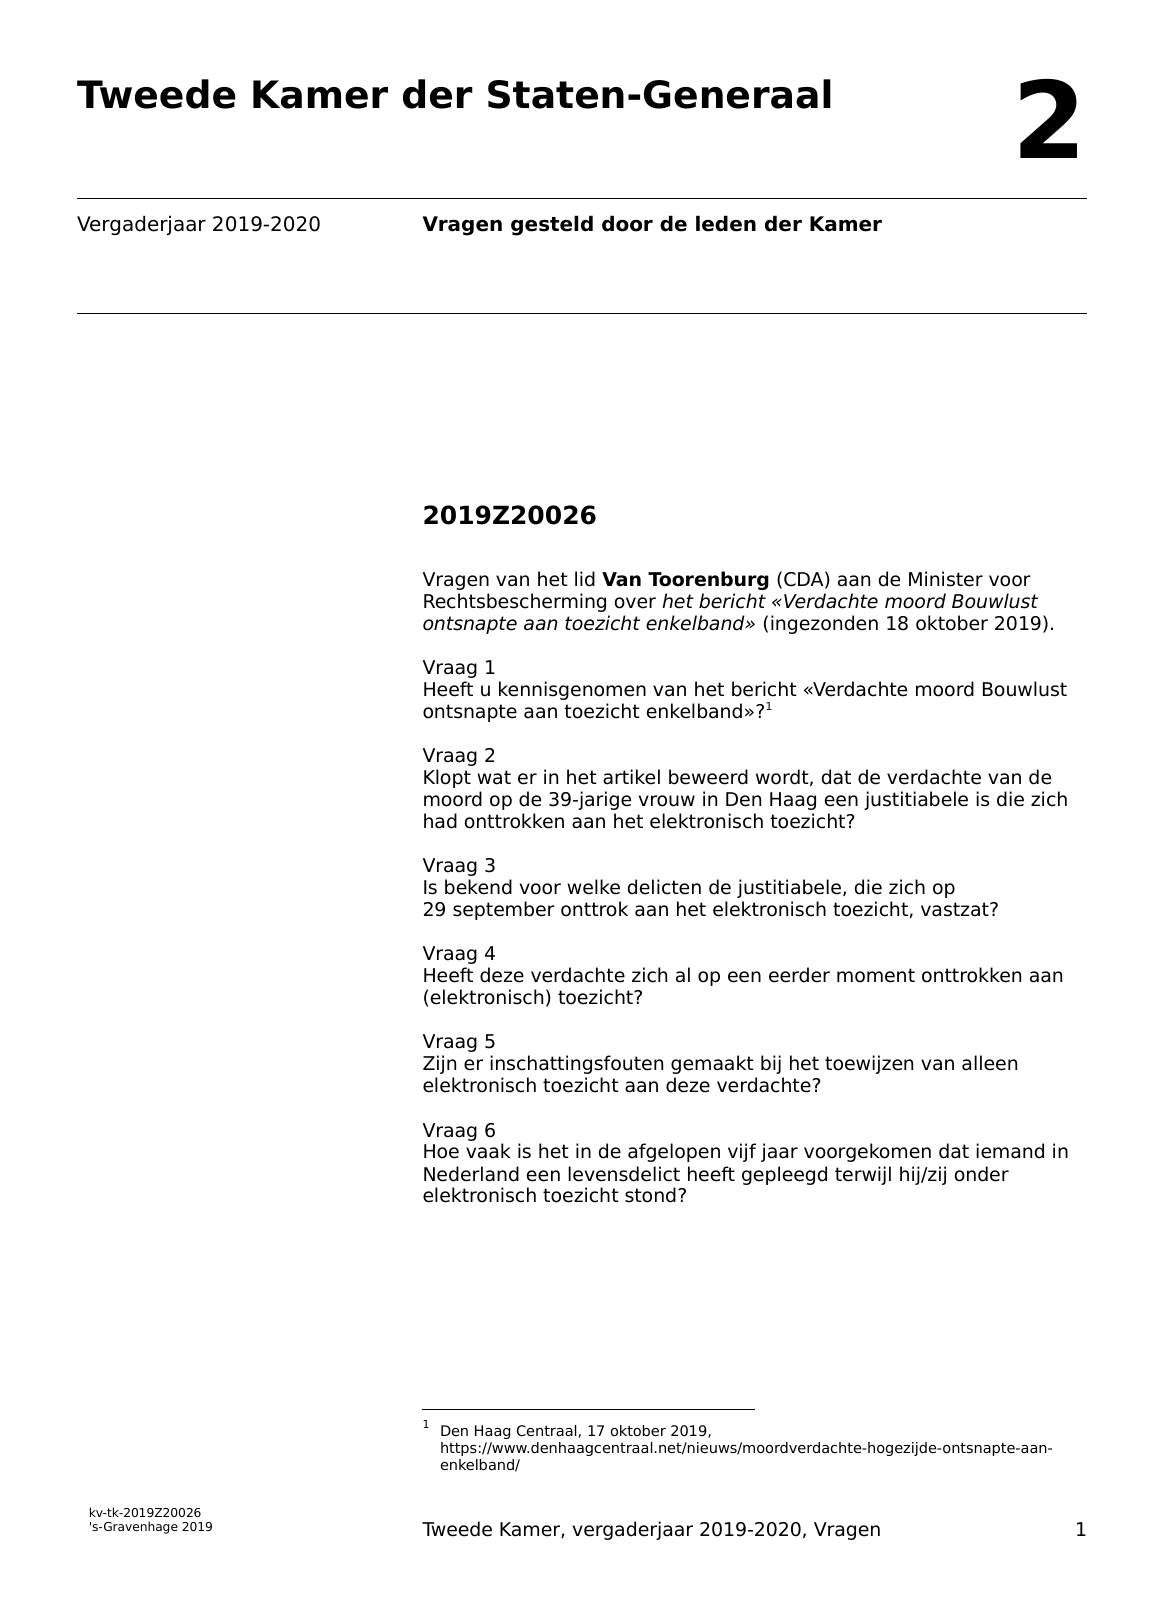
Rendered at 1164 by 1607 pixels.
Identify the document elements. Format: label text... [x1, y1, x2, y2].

text Vraag 5 [422, 1031, 1087, 1053]
text Is bekend voor welke delicten de justitiabele, die zich op 29 september onttrok aan het elektronisch toezicht, vastzat? [422, 877, 1087, 921]
text Klopt wat er in het artikel beweerd wordt, dat de verdachte van de moord op de 39-jarige vrouw in Den Haag een justitiabele is die zich had onttrokken aan het elektronisch toezicht? [422, 767, 1087, 833]
text Vraag 4 [422, 943, 1087, 965]
text Heeft u kennisgenomen van het bericht «Verdachte moord Bouwlust ontsnapte aan toezicht enkelband»? [422, 679, 1087, 723]
text 2019Z20026 [422, 501, 1087, 531]
text kv-tk-2019Z20026 [88, 1506, 323, 1520]
text Vraag 2 [422, 745, 1087, 767]
text Vraag 3 [422, 855, 1087, 877]
text Zijn er inschattingsfouten gemaakt bij het toewijzen van alleen elektronisch toezicht aan deze verdachte? [422, 1053, 1087, 1097]
table_cell Vergaderjaar 2019-2020 [77, 199, 422, 313]
text Den Haag Centraal, 17 oktober 2019, https://www.denhaagcentraal.net/nieuws/moordverdachte-hogezijde-ontsnapte-aan-enkelband/ [422, 1418, 1087, 1474]
text Heeft deze verdachte zich al op een eerder moment onttrokken aan (elektronisch) toezicht? [422, 965, 1087, 1009]
table_header 2 [886, 59, 1087, 198]
table_header Tweede Kamer der Staten-Generaal [77, 59, 886, 198]
text Vraag 6 [422, 1119, 1087, 1141]
table_cell Vragen gesteld door de leden der Kamer [422, 199, 1087, 313]
text Vragen van het lid Van Toorenburg (CDA) aan de Minister voor Rechtsbescherming over het bericht «Verdachte moord Bouwlust ontsnapte aan toezicht enkelband» (ingezonden 18 oktober 2019). [422, 569, 1087, 635]
text Vraag 1 [422, 657, 1087, 679]
text 's-Gravenhage 2019 [88, 1520, 323, 1534]
text Hoe vaak is het in de afgelopen vijf jaar voorgekomen dat iemand in Nederland een levensdelict heeft gepleegd terwijl hij/zij onder elektronisch toezicht stond? [422, 1141, 1087, 1207]
